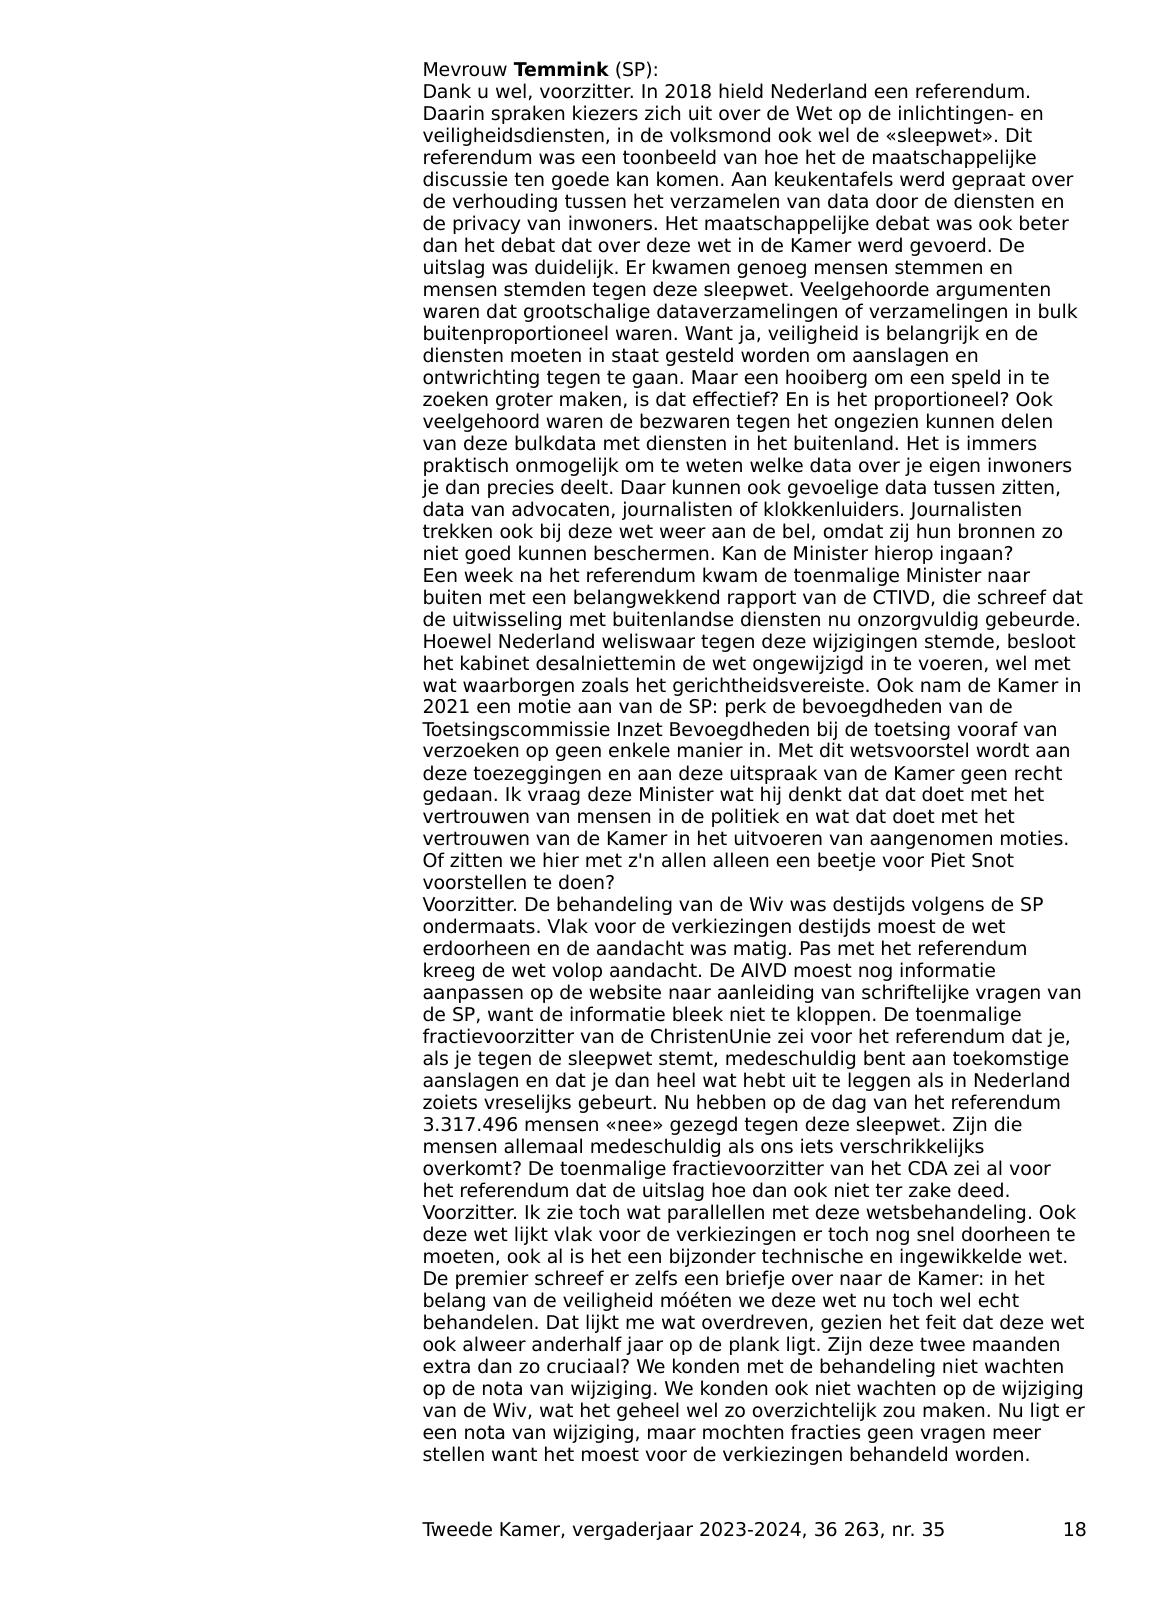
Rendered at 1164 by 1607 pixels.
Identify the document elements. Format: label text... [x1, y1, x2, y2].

text Voorzitter. De behandeling van de Wiv was destijds volgens de SP ondermaats. Vlak voor de verkiezingen destijds moest de wet erdoorheen en de aandacht was matig. Pas met het referendum kreeg de wet volop aandacht. De AIVD moest nog informatie aanpassen op de website naar aanleiding van schriftelijke vragen van de SP, want de informatie bleek niet te kloppen. De toenmalige fractievoorzitter van de ChristenUnie zei voor het referendum dat je, als je tegen de sleepwet stemt, medeschuldig bent aan toekomstige aanslagen en dat je dan heel wat hebt uit te leggen als in Nederland zoiets vreselijks gebeurt. Nu hebben op de dag van het referendum 3.317.496 mensen «nee» gezegd tegen deze sleepwet. Zijn die mensen allemaal medeschuldig als ons iets verschrikkelijks overkomt? De toenmalige fractievoorzitter van het CDA zei al voor het referendum dat de uitslag hoe dan ook niet ter zake deed. [422, 894, 1087, 1202]
text Dank u wel, voorzitter. In 2018 hield Nederland een referendum. Daarin spraken kiezers zich uit over de Wet op de inlichtingen- en veiligheidsdiensten, in de volksmond ook wel de «sleepwet». Dit referendum was een toonbeeld van hoe het de maatschappelijke discussie ten goede kan komen. Aan keukentafels werd gepraat over de verhouding tussen het verzamelen van data door de diensten en de privacy van inwoners. Het maatschappelijke debat was ook beter dan het debat dat over deze wet in de Kamer werd gevoerd. De uitslag was duidelijk. Er kwamen genoeg mensen stemmen en mensen stemden tegen deze sleepwet. Veelgehoorde argumenten waren dat grootschalige dataverzamelingen of verzamelingen in bulk buitenproportioneel waren. Want ja, veiligheid is belangrijk en de diensten moeten in staat gesteld worden om aanslagen en ontwrichting tegen te gaan. Maar een hooiberg om een speld in te zoeken groter maken, is dat effectief? En is het proportioneel? Ook veelgehoord waren de bezwaren tegen het ongezien kunnen delen van deze bulkdata met diensten in het buitenland. Het is immers praktisch onmogelijk om te weten welke data over je eigen inwoners je dan precies deelt. Daar kunnen ook gevoelige data tussen zitten, data van advocaten, journalisten of klokkenluiders. Journalisten trekken ook bij deze wet weer aan de bel, omdat zij hun bronnen zo niet goed kunnen beschermen. Kan de Minister hierop ingaan? [422, 81, 1087, 564]
text Een week na het referendum kwam de toenmalige Minister naar buiten met een belangwekkend rapport van de CTIVD, die schreef dat de uitwisseling met buitenlandse diensten nu onzorgvuldig gebeurde. Hoewel Nederland weliswaar tegen deze wijzigingen stemde, besloot het kabinet desalniettemin de wet ongewijzigd in te voeren, wel met wat waarborgen zoals het gerichtheidsvereiste. Ook nam de Kamer in 2021 een motie aan van de SP: perk de bevoegdheden van de Toetsingscommissie Inzet Bevoegdheden bij de toetsing vooraf van verzoeken op geen enkele manier in. Met dit wetsvoorstel wordt aan deze toezeggingen en aan deze uitspraak van de Kamer geen recht gedaan. Ik vraag deze Minister wat hij denkt dat dat doet met het vertrouwen van mensen in de politiek en wat dat doet met het vertrouwen van de Kamer in het uitvoeren van aangenomen moties. Of zitten we hier met z'n allen alleen een beetje voor Piet Snot voorstellen te doen? [422, 564, 1087, 894]
text Mevrouw Temmink (SP): [422, 59, 1087, 81]
text Voorzitter. Ik zie toch wat parallellen met deze wetsbehandeling. Ook deze wet lijkt vlak voor de verkiezingen er toch nog snel doorheen te moeten, ook al is het een bijzonder technische en ingewikkelde wet. De premier schreef er zelfs een briefje over naar de Kamer: in het belang van de veiligheid móéten we deze wet nu toch wel echt behandelen. Dat lijkt me wat overdreven, gezien het feit dat deze wet ook alweer anderhalf jaar op de plank ligt. Zijn deze twee maanden extra dan zo cruciaal? We konden met de behandeling niet wachten op de nota van wijziging. We konden ook niet wachten op de wijziging van de Wiv, wat het geheel wel zo overzichtelijk zou maken. Nu ligt er een nota van wijziging, maar mochten fracties geen vragen meer stellen want het moest voor de verkiezingen behandeld worden. [422, 1202, 1087, 1466]
